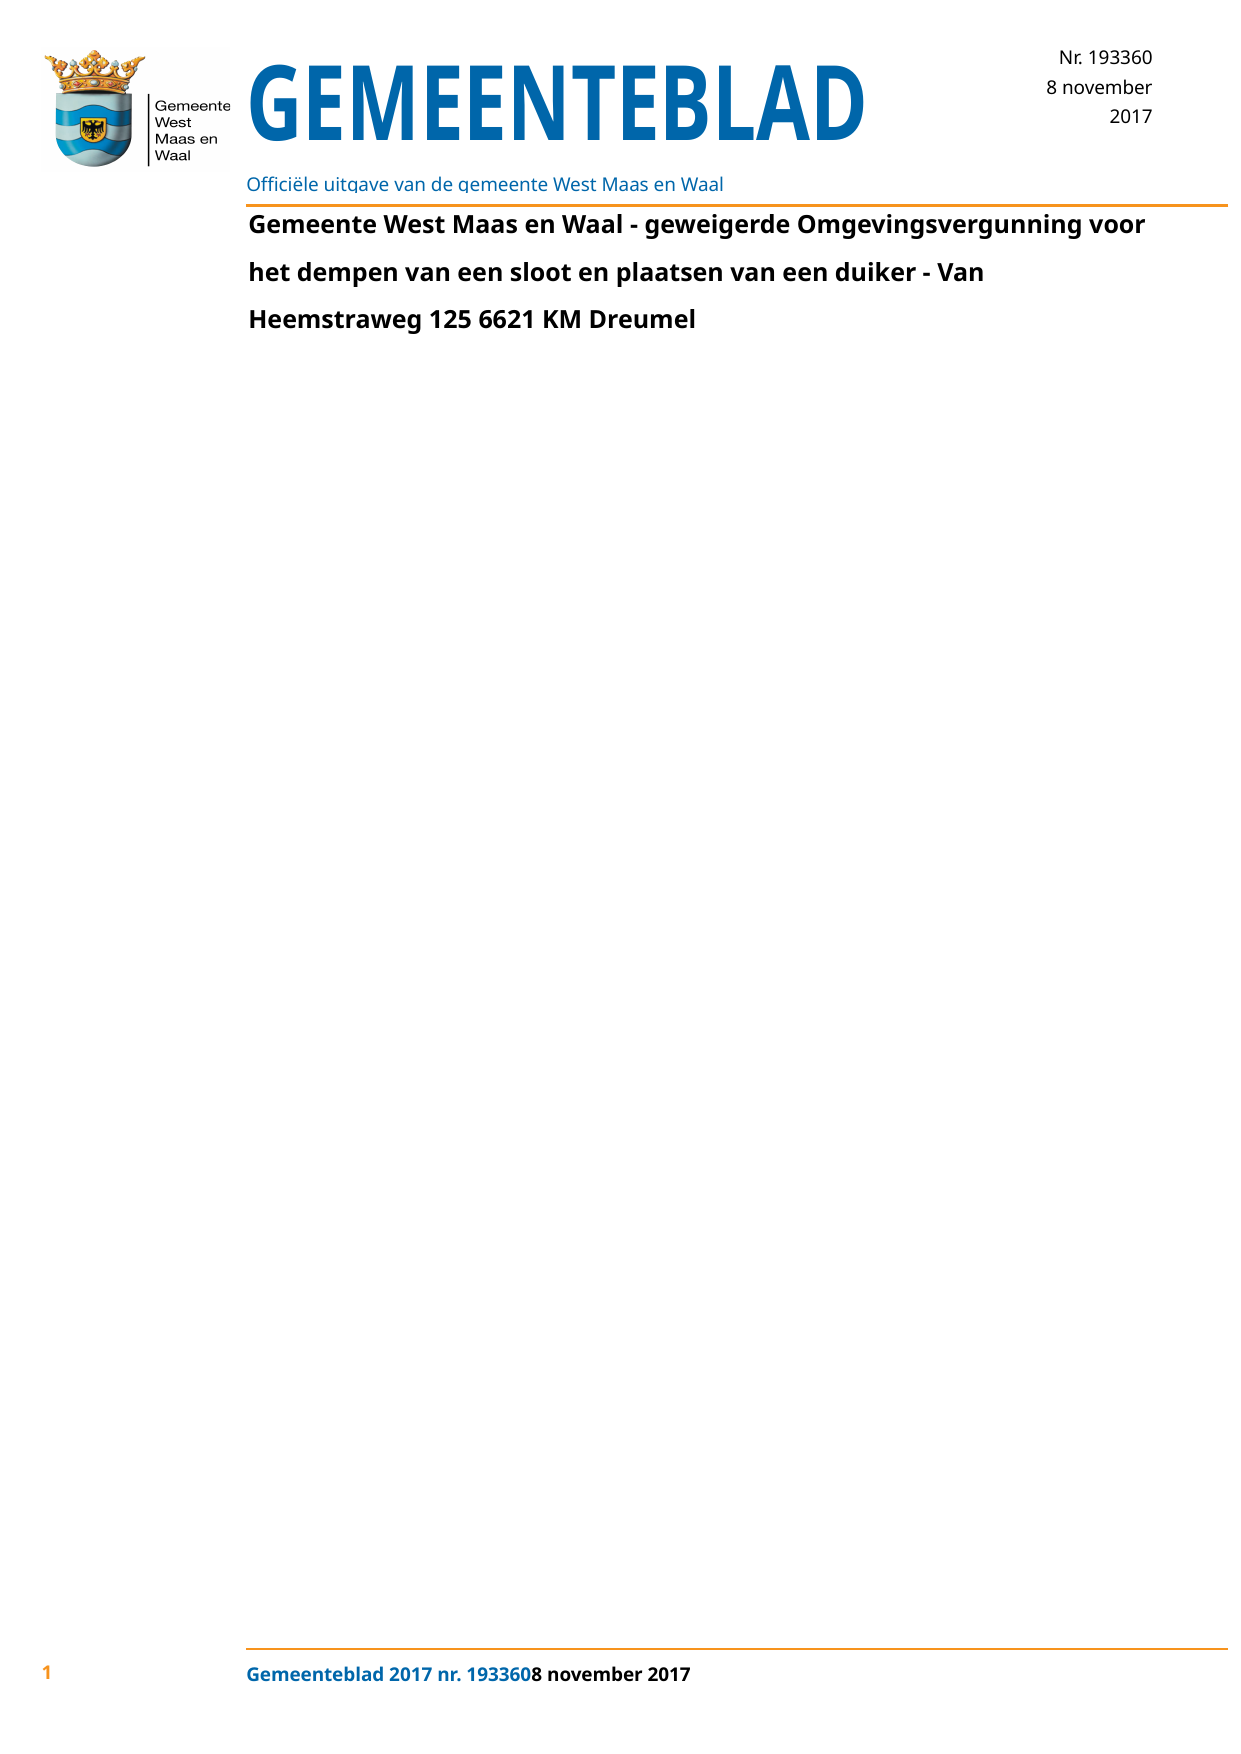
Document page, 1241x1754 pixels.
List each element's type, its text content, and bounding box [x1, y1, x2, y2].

text Gemeente West Maas en Waal - geweigerde Omgevingsvergunning voor het dempen van een sloot en plaatsen van een duiker - Van Heemstraweg 125 6621 KM Dreumel [248, 207, 1152, 336]
picture [41, 47, 231, 172]
